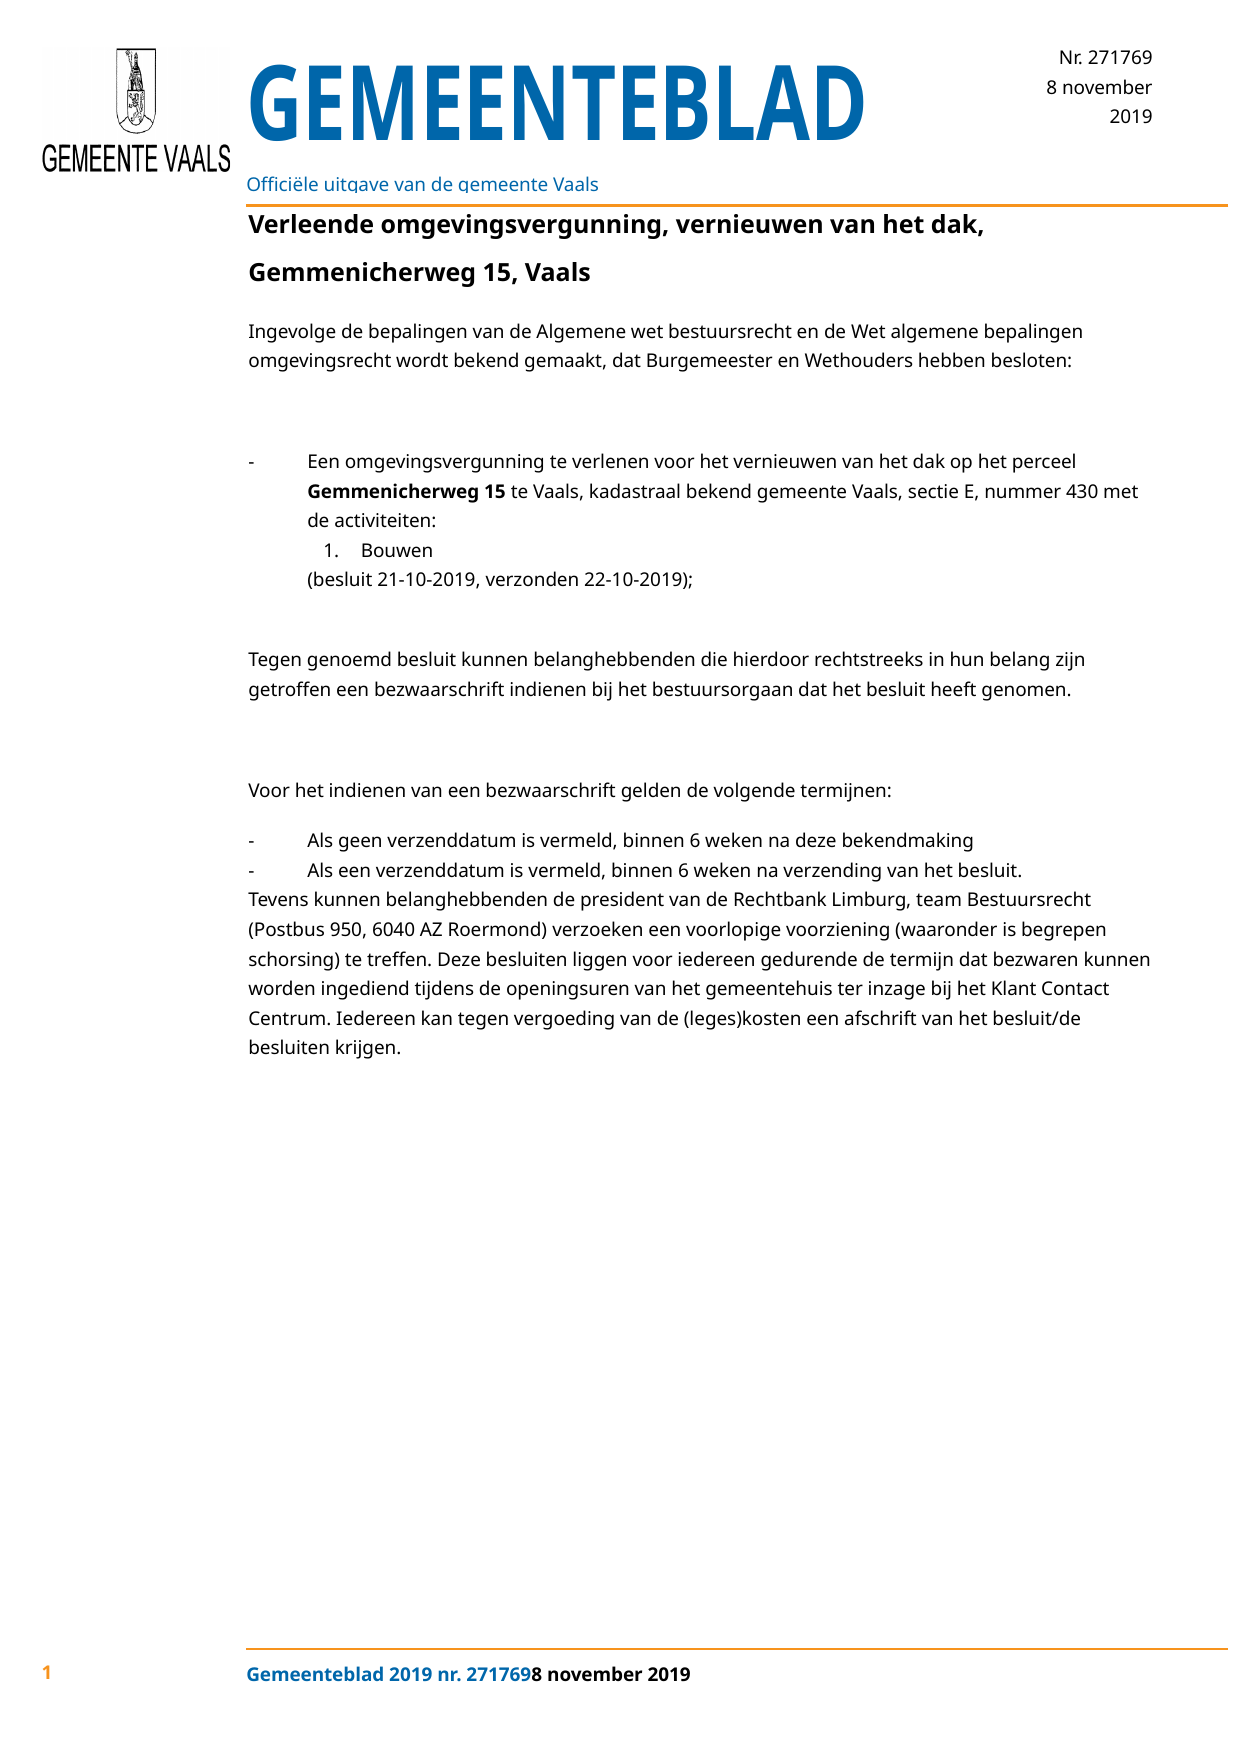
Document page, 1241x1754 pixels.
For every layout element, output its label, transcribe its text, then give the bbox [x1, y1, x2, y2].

text Tevens kunnen belanghebbenden de president van de Rechtbank Limburg, team Bestuursrecht (Postbus 950, 6040 AZ Roermond) verzoeken een voorlopige voorziening (waaronder is begrepen schorsing) te treffen. Deze besluiten liggen voor iedereen gedurende de termijn dat bezwaren kunnen worden ingediend tijdens de openingsuren van het gemeentehuis ter inzage bij het Klant Contact Centrum. Iedereen kan tegen vergoeding van de (leges)kosten een afschrift van het besluit/de besluiten krijgen. [248, 887, 1152, 1060]
list (besluit 21-10-2019, verzonden 22-10-2019); [248, 567, 1152, 592]
text Voor het indienen van een bezwaarschrift gelden de volgende termijnen: [248, 777, 1152, 803]
list Een omgevingsvergunning te verlenen voor het vernieuwen van het dak op het perceel Gemmenicherweg 15 te Vaals, kadastraal bekend gemeente Vaals, sectie E, nummer 430 met de activiteiten: [248, 448, 1152, 533]
text Verleende omgevingsvergunning, vernieuwen van het dak, Gemmenicherweg 15, Vaals [248, 207, 1152, 288]
picture [41, 47, 231, 172]
list Bouwen [323, 537, 1152, 563]
list Als geen verzenddatum is vermeld, binnen 6 weken na deze bekendmaking [248, 827, 1152, 853]
list Als een verzenddatum is vermeld, binnen 6 weken na verzending van het besluit. [248, 857, 1152, 883]
text Ingevolge de bepalingen van de Algemene wet bestuursrecht en de Wet algemene bepalingen omgevingsrecht wordt bekend gemaakt, dat Burgemeester en Wethouders hebben besloten: [248, 318, 1152, 373]
text Tegen genoemd besluit kunnen belanghebbenden die hierdoor rechtstreeks in hun belang zijn getroffen een bezwaarschrift indienen bij het bestuursorgaan dat het besluit heeft genomen. [248, 647, 1152, 702]
